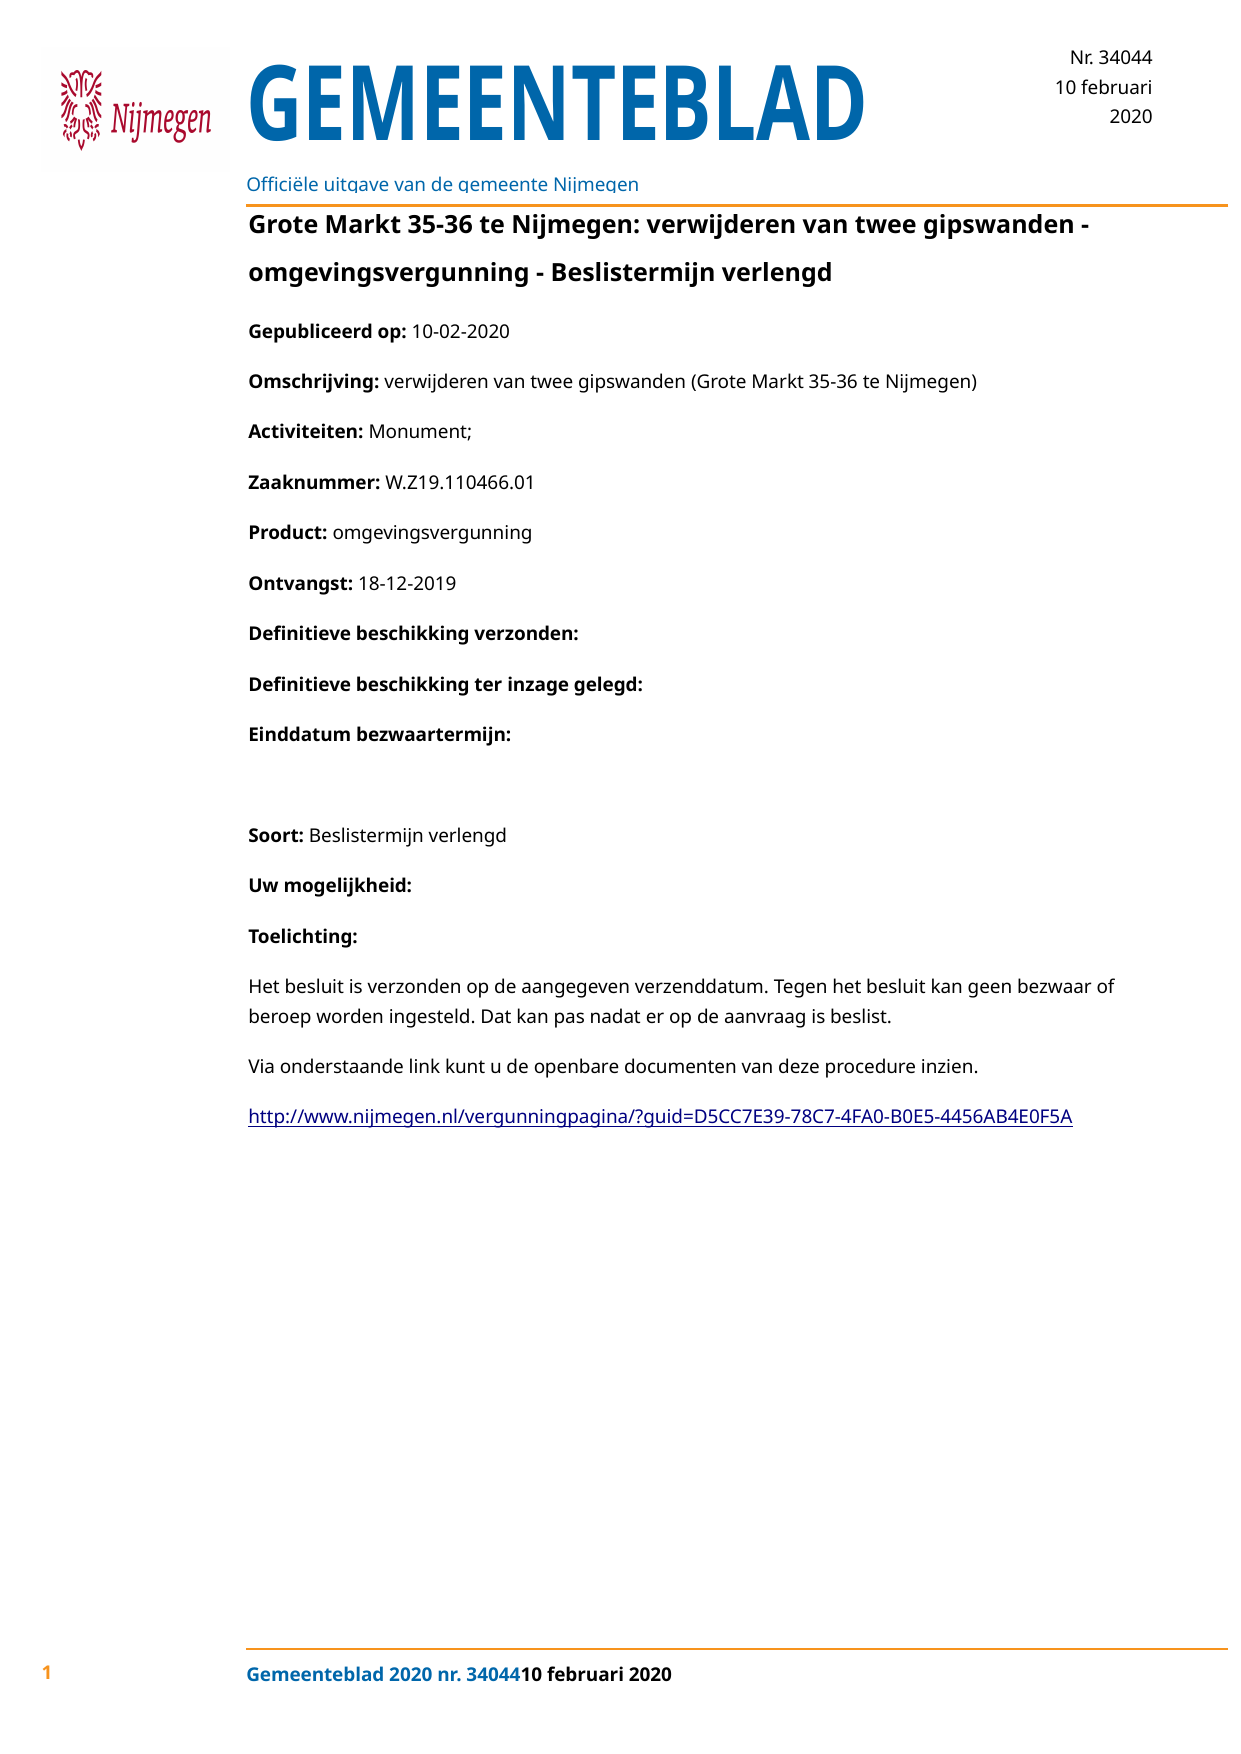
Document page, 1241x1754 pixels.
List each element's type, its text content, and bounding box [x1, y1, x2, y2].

picture [41, 47, 231, 172]
text Omschrijving: verwijderen van twee gipswanden (Grote Markt 35-36 te Nijmegen) [248, 368, 1152, 394]
text Gepubliceerd op: 10-02-2020 [248, 318, 1152, 344]
text Product: omgevingsvergunning [248, 519, 1152, 545]
text Uw mogelijkheid: [248, 872, 1152, 898]
text Grote Markt 35-36 te Nijmegen: verwijderen van twee gipswanden - omgevingsvergunning - Beslistermijn verlengd [248, 207, 1152, 288]
text Toelichting: [248, 923, 1152, 949]
text Soort: Beslistermijn verlengd [248, 822, 1152, 848]
text Definitieve beschikking verzonden: [248, 620, 1152, 646]
text Einddatum bezwaartermijn: [248, 721, 1152, 747]
text Het besluit is verzonden op de aangegeven verzenddatum. Tegen het besluit kan geen bezwaar of beroep worden ingesteld. Dat kan pas nadat er op de aanvraag is beslist. [248, 973, 1152, 1029]
text Zaaknummer: W.Z19.110466.01 [248, 469, 1152, 495]
text Definitieve beschikking ter inzage gelegd: [248, 671, 1152, 697]
text Ontvangst: 18-12-2019 [248, 570, 1152, 596]
text Via onderstaande link kunt u de openbare documenten van deze procedure inzien. [248, 1053, 1152, 1079]
text Activiteiten: Monument; [248, 419, 1152, 444]
text http://www.nijmegen.nl/vergunningpagina/?guid=D5CC7E39-78C7-4FA0-B0E5-4456AB4E0F5A [248, 1104, 1152, 1129]
